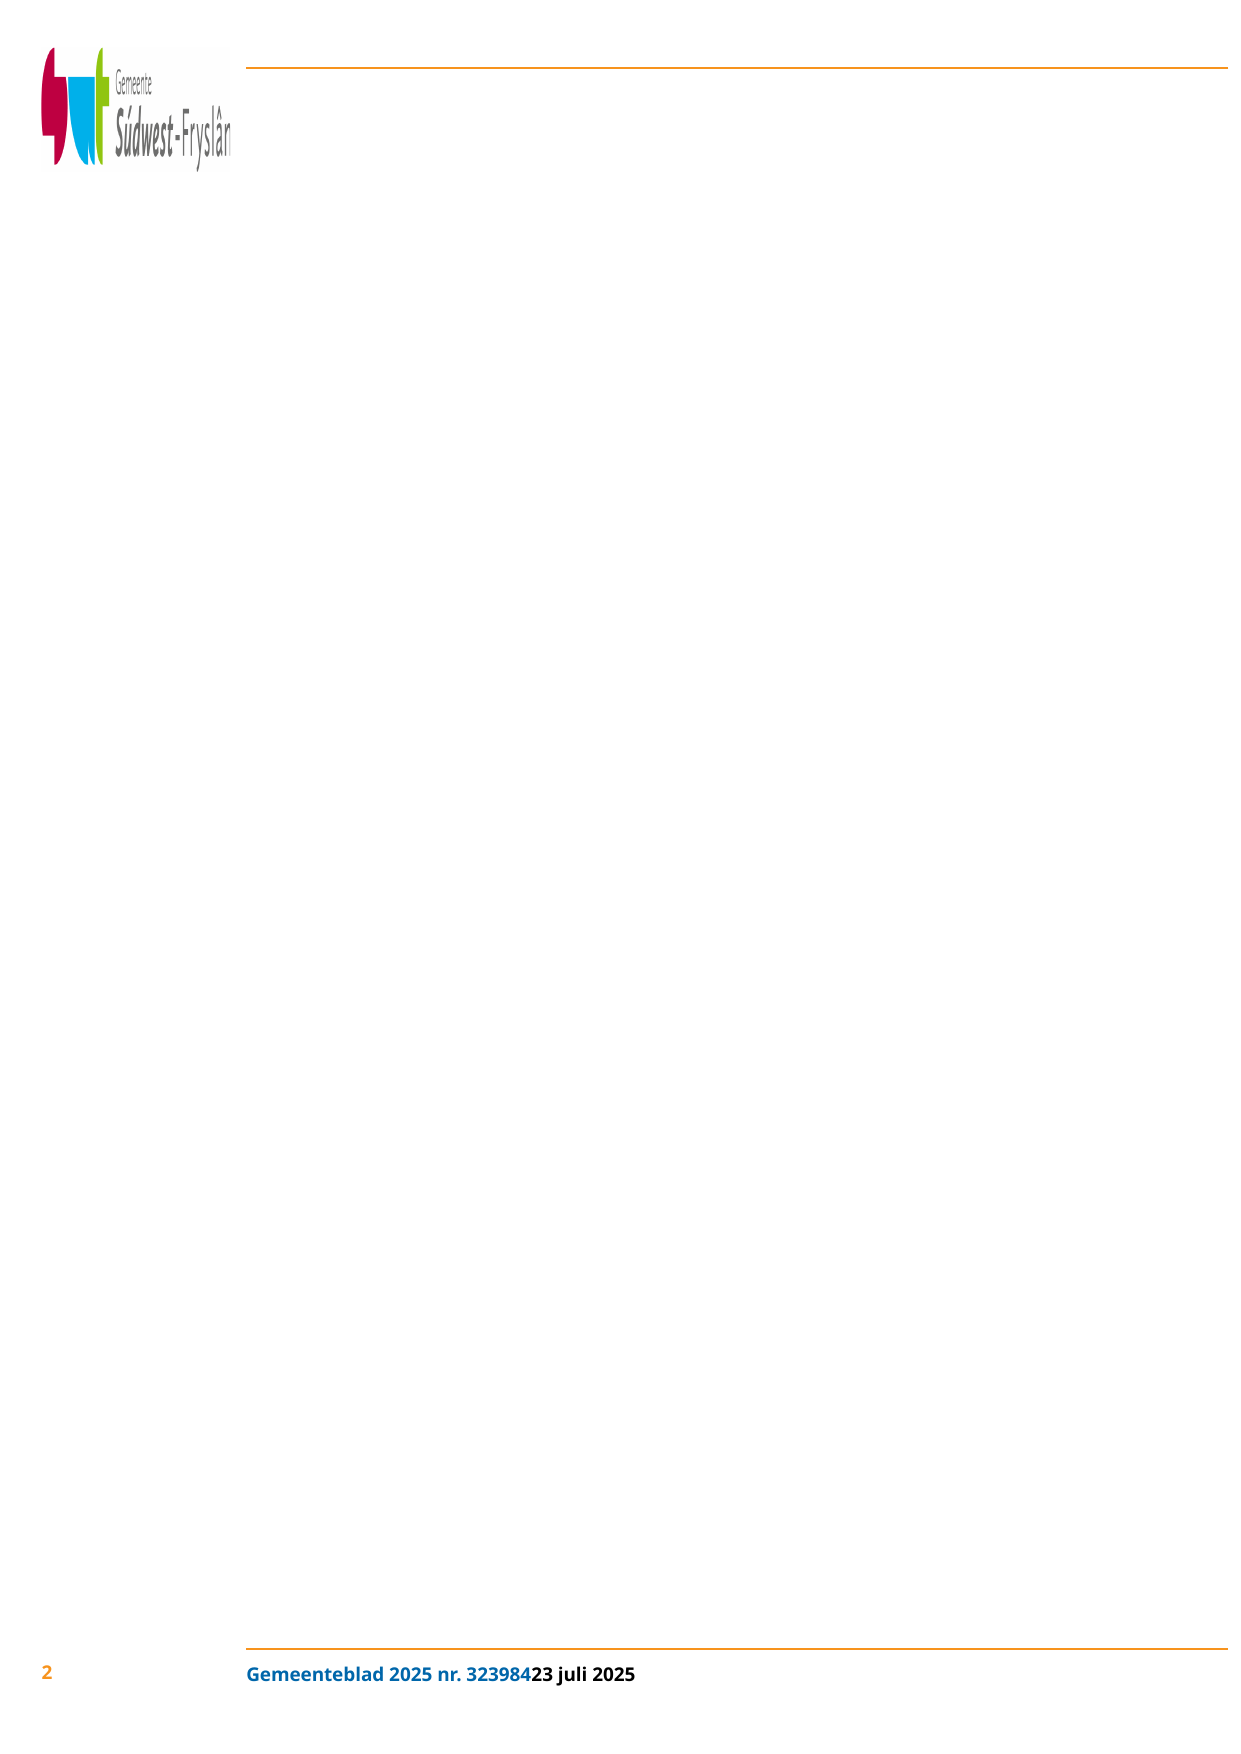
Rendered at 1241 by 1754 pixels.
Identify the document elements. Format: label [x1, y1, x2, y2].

picture [41, 47, 231, 172]
